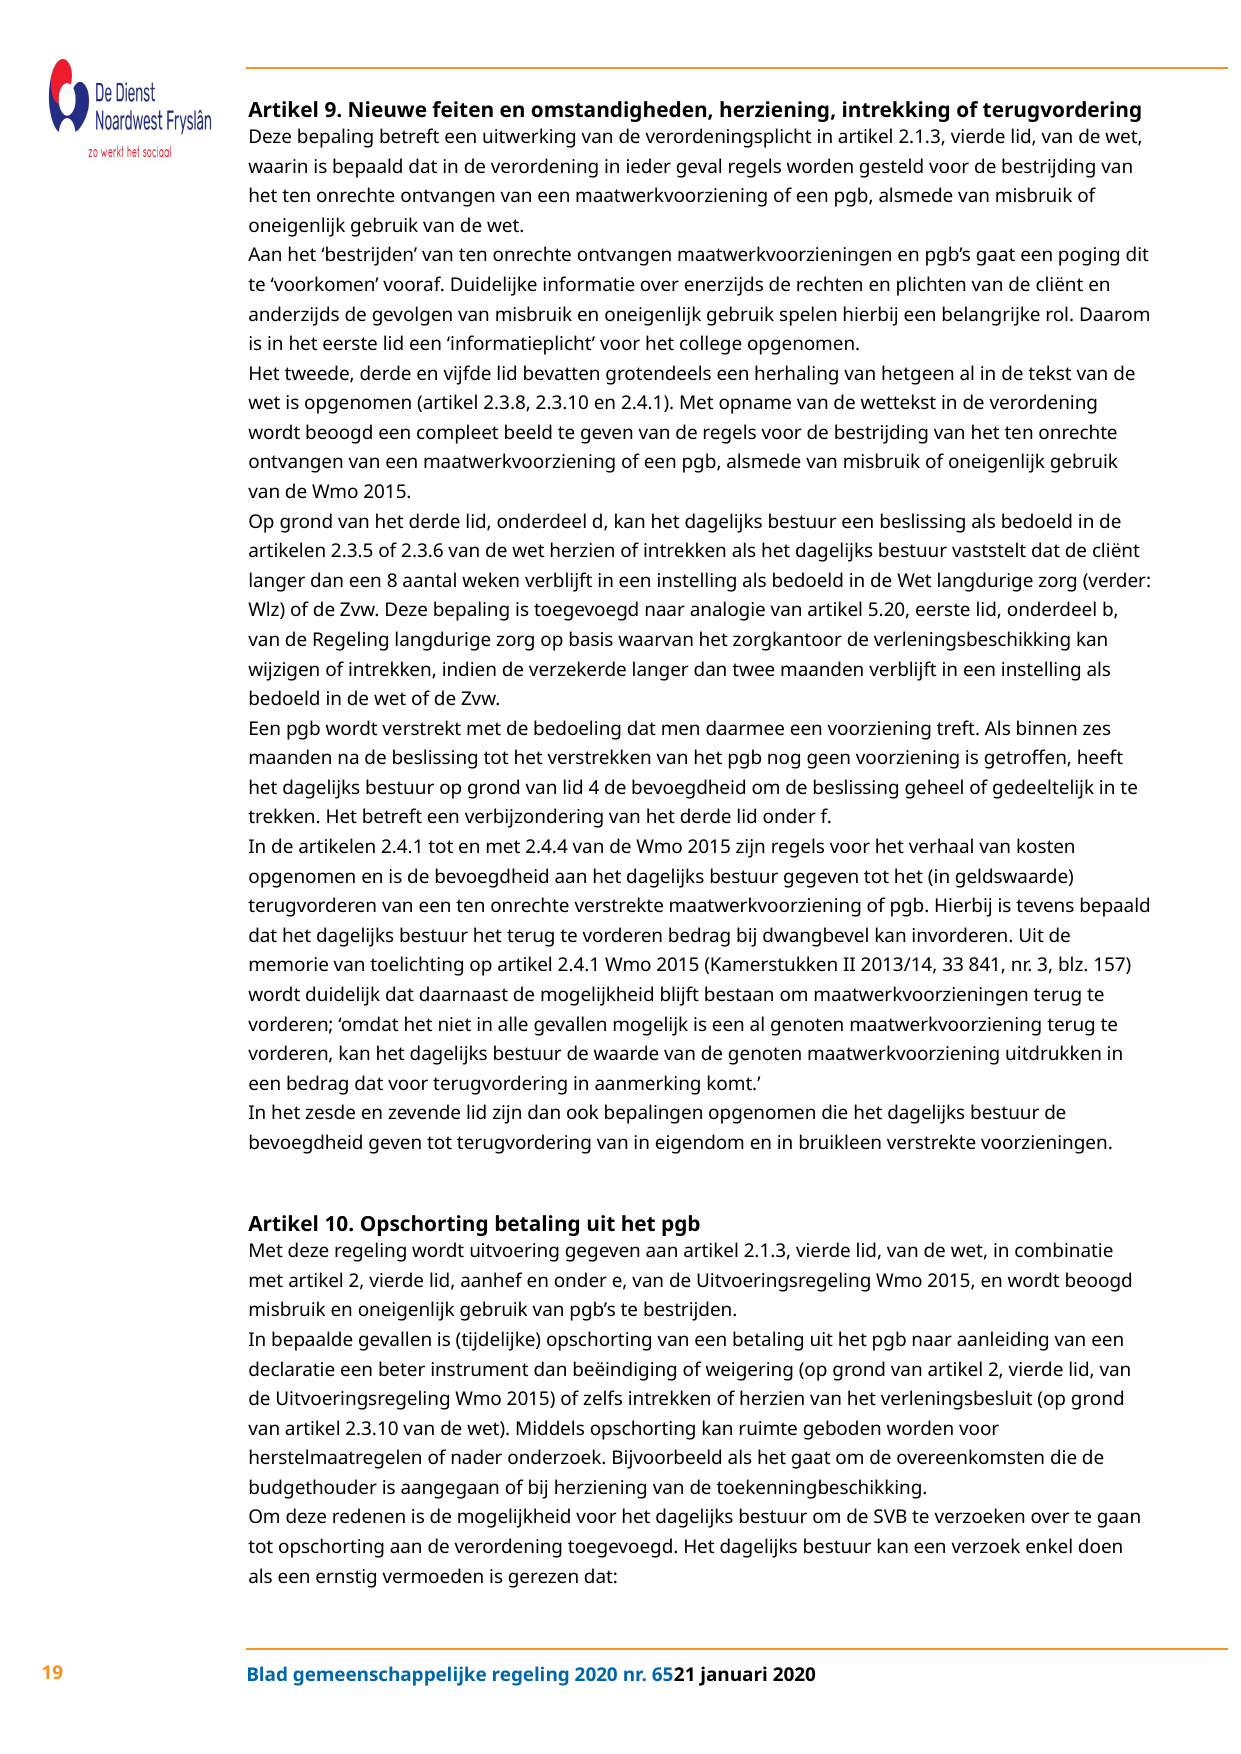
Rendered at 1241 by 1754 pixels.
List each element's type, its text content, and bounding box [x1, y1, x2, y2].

text Om deze redenen is de mogelijkheid voor het dagelijks bestuur om de SVB te verzoeken over te gaan tot opschorting aan de verordening toegevoegd. Het dagelijks bestuur kan een verzoek enkel doen als een ernstig vermoeden is gerezen dat: [248, 1504, 1152, 1589]
picture [41, 47, 231, 172]
text Deze bepaling betreft een uitwerking van de verordeningsplicht in artikel 2.1.3, vierde lid, van de wet, waarin is bepaald dat in de verordening in ieder geval regels worden gesteld voor de bestrijding van het ten onrechte ontvangen van een maatwerkvoorziening of een pgb, alsmede van misbruik of oneigenlijk gebruik van de wet. [248, 123, 1152, 238]
text Met deze regeling wordt uitvoering gegeven aan artikel 2.1.3, vierde lid, van de wet, in combinatie met artikel 2, vierde lid, aanhef en onder e, van de Uitvoeringsregeling Wmo 2015, en wordt beoogd misbruik en oneigenlijk gebruik van pgb’s te bestrijden. [248, 1237, 1152, 1322]
text In de artikelen 2.4.1 tot en met 2.4.4 van de Wmo 2015 zijn regels voor het verhaal van kosten opgenomen en is de bevoegdheid aan het dagelijks bestuur gegeven tot het (in geldswaarde) terugvorderen van een ten onrechte verstrekte maatwerkvoorziening of pgb. Hierbij is tevens bepaald dat het dagelijks bestuur het terug te vorderen bedrag bij dwangbevel kan invorderen. Uit de memorie van toelichting op artikel 2.4.1 Wmo 2015 (Kamerstukken II 2013/14, 33 841, nr. 3, blz. 157) wordt duidelijk dat daarnaast de mogelijkheid blijft bestaan om maatwerkvoorzieningen terug te vorderen; ‘omdat het niet in alle gevallen mogelijk is een al genoten maatwerkvoorziening terug te vorderen, kan het dagelijks bestuur de waarde van de genoten maatwerkvoorziening uitdrukken in een bedrag dat voor terugvordering in aanmerking komt.’ [248, 833, 1152, 1096]
text In het zesde en zevende lid zijn dan ook bepalingen opgenomen die het dagelijks bestuur de bevoegdheid geven tot terugvordering van in eigendom en in bruikleen verstrekte voorzieningen. [248, 1099, 1152, 1155]
text Op grond van het derde lid, onderdeel d, kan het dagelijks bestuur een beslissing als bedoeld in de artikelen 2.3.5 of 2.3.6 van de wet herzien of intrekken als het dagelijks bestuur vaststelt dat de cliënt langer dan een 8 aantal weken verblijft in een instelling als bedoeld in de Wet langdurige zorg (verder: Wlz) of de Zvw. Deze bepaling is toegevoegd naar analogie van artikel 5.20, eerste lid, onderdeel b, van de Regeling langdurige zorg op basis waarvan het zorgkantoor de verleningsbeschikking kan wijzigen of intrekken, indien de verzekerde langer dan twee maanden verblijft in een instelling als bedoeld in de wet of de Zvw. [248, 508, 1152, 711]
text Artikel 9. Nieuwe feiten en omstandigheden, herziening, intrekking of terugvordering [248, 95, 1152, 123]
text Aan het ‘bestrijden’ van ten onrechte ontvangen maatwerkvoorzieningen en pgb’s gaat een poging dit te ‘voorkomen’ vooraf. Duidelijke informatie over enerzijds de rechten en plichten van de cliënt en anderzijds de gevolgen van misbruik en oneigenlijk gebruik spelen hierbij een belangrijke rol. Daarom is in het eerste lid een ‘informatieplicht’ voor het college opgenomen. [248, 242, 1152, 356]
text Artikel 10. Opschorting betaling uit het pgb [248, 1209, 1152, 1237]
text Een pgb wordt verstrekt met de bedoeling dat men daarmee een voorziening treft. Als binnen zes maanden na de beslissing tot het verstrekken van het pgb nog geen voorziening is getroffen, heeft het dagelijks bestuur op grond van lid 4 de bevoegdheid om de beslissing geheel of gedeeltelijk in te trekken. Het betreft een verbijzondering van het derde lid onder f. [248, 715, 1152, 829]
text Het tweede, derde en vijfde lid bevatten grotendeels een herhaling van hetgeen al in de tekst van de wet is opgenomen (artikel 2.3.8, 2.3.10 en 2.4.1). Met opname van de wettekst in de verordening wordt beoogd een compleet beeld te geven van de regels voor de bestrijding van het ten onrechte ontvangen van een maatwerkvoorziening of een pgb, alsmede van misbruik of oneigenlijk gebruik van de Wmo 2015. [248, 360, 1152, 504]
text In bepaalde gevallen is (tijdelijke) opschorting van een betaling uit het pgb naar aanleiding van een declaratie een beter instrument dan beëindiging of weigering (op grond van artikel 2, vierde lid, van de Uitvoeringsregeling Wmo 2015) of zelfs intrekken of herzien van het verleningsbesluit (op grond van artikel 2.3.10 van de wet). Middels opschorting kan ruimte geboden worden voor herstelmaatregelen of nader onderzoek. Bijvoorbeeld als het gaat om de overeenkomsten die de budgethouder is aangegaan of bij herziening van de toekenningbeschikking. [248, 1326, 1152, 1500]
